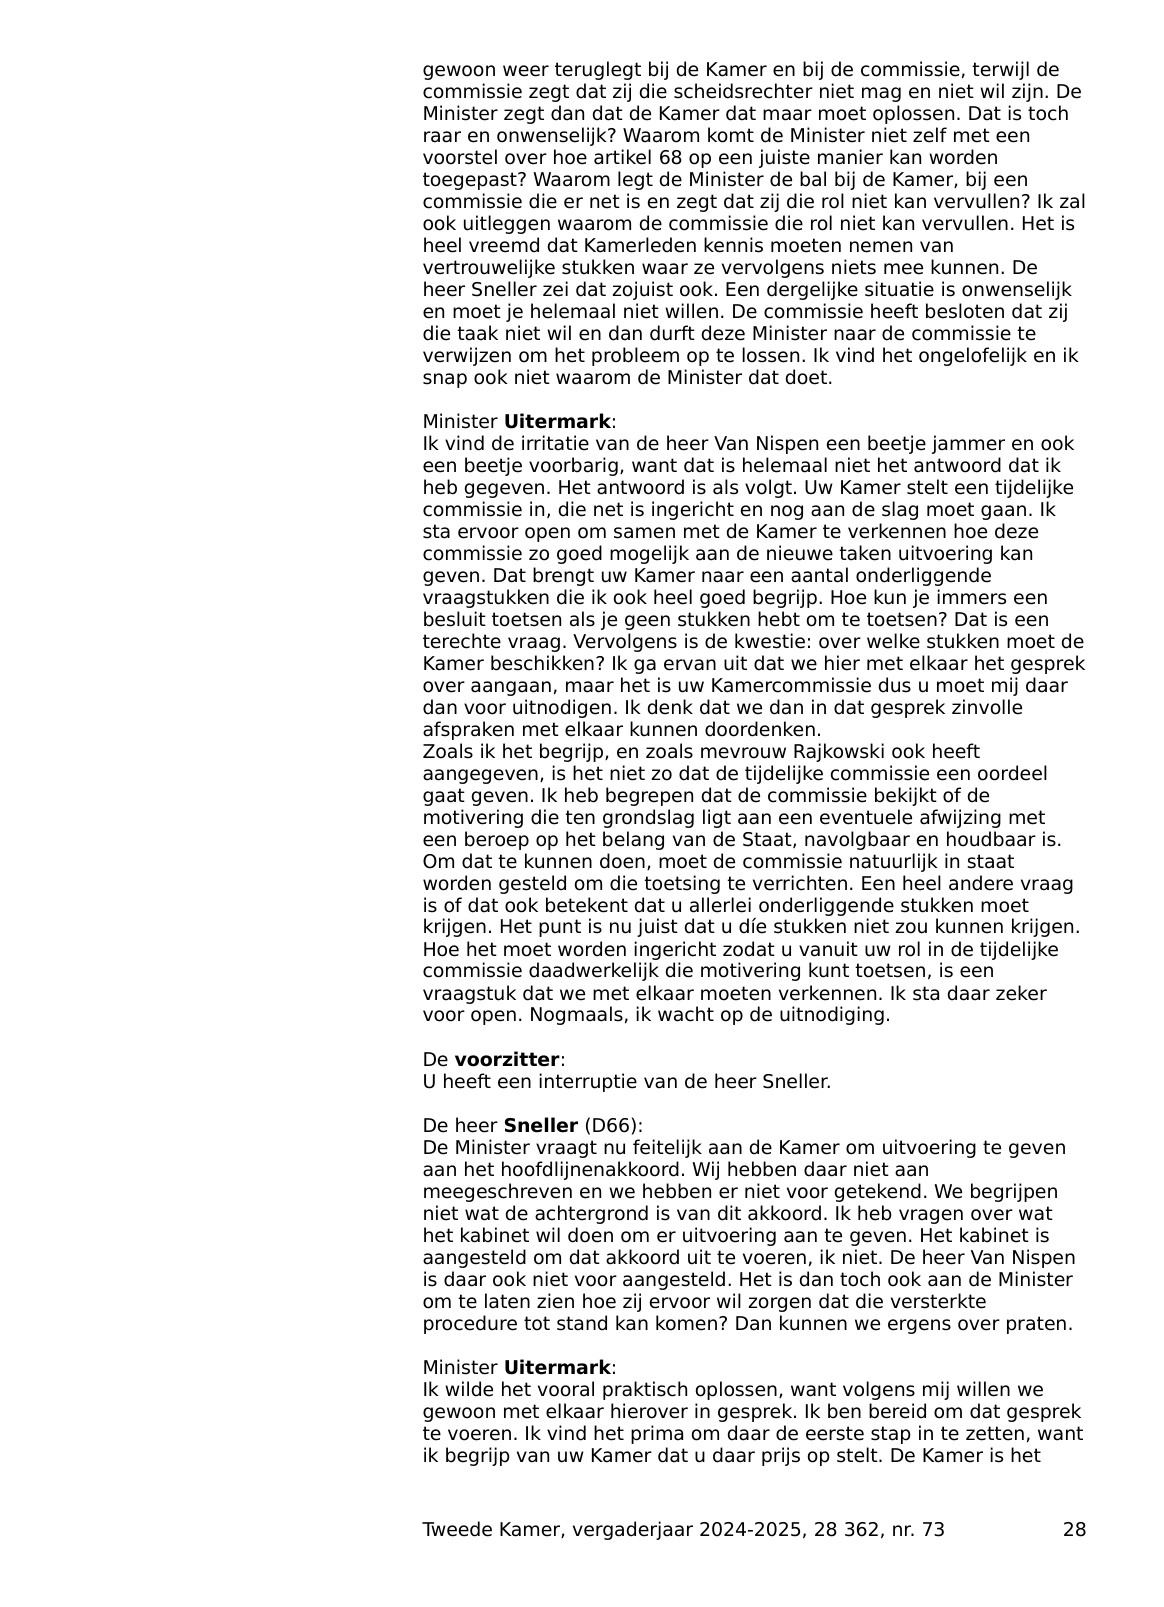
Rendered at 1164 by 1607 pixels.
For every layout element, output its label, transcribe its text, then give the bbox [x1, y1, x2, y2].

text Minister Uitermark: [422, 1357, 1087, 1379]
text De heer Sneller (D66): [422, 1115, 1087, 1137]
text Minister Uitermark: [422, 411, 1087, 433]
text Zoals ik het begrijp, en zoals mevrouw Rajkowski ook heeft aangegeven, is het niet zo dat de tijdelijke commissie een oordeel gaat geven. Ik heb begrepen dat de commissie bekijkt of de motivering die ten grondslag ligt aan een eventuele afwijzing met een beroep op het belang van de Staat, navolgbaar en houdbaar is. Om dat te kunnen doen, moet de commissie natuurlijk in staat worden gesteld om die toetsing te verrichten. Een heel andere vraag is of dat ook betekent dat u allerlei onderliggende stukken moet krijgen. Het punt is nu juist dat u díe stukken niet zou kunnen krijgen. Hoe het moet worden ingericht zodat u vanuit uw rol in de tijdelijke commissie daadwerkelijk die motivering kunt toetsen, is een vraagstuk dat we met elkaar moeten verkennen. Ik sta daar zeker voor open. Nogmaals, ik wacht op de uitnodiging. [422, 741, 1087, 1026]
text De Minister vraagt nu feitelijk aan de Kamer om uitvoering te geven aan het hoofdlijnenakkoord. Wij hebben daar niet aan meegeschreven en we hebben er niet voor getekend. We begrijpen niet wat de achtergrond is van dit akkoord. Ik heb vragen over wat het kabinet wil doen om er uitvoering aan te geven. Het kabinet is aangesteld om dat akkoord uit te voeren, ik niet. De heer Van Nispen is daar ook niet voor aangesteld. Het is dan toch ook aan de Minister om te laten zien hoe zij ervoor wil zorgen dat die versterkte procedure tot stand kan komen? Dan kunnen we ergens over praten. [422, 1137, 1087, 1334]
text Ik wilde het vooral praktisch oplossen, want volgens mij willen we gewoon met elkaar hierover in gesprek. Ik ben bereid om dat gesprek te voeren. Ik vind het prima om daar de eerste stap in te zetten, want ik begrijp van uw Kamer dat u daar prijs op stelt. De Kamer is het [422, 1379, 1087, 1467]
text De voorzitter: [422, 1048, 1087, 1071]
text gewoon weer teruglegt bij de Kamer en bij de commissie, terwijl de commissie zegt dat zij die scheidsrechter niet mag en niet wil zijn. De Minister zegt dan dat de Kamer dat maar moet oplossen. Dat is toch raar en onwenselijk? Waarom komt de Minister niet zelf met een voorstel over hoe artikel 68 op een juiste manier kan worden toegepast? Waarom legt de Minister de bal bij de Kamer, bij een commissie die er net is en zegt dat zij die rol niet kan vervullen? Ik zal ook uitleggen waarom de commissie die rol niet kan vervullen. Het is heel vreemd dat Kamerleden kennis moeten nemen van vertrouwelijke stukken waar ze vervolgens niets mee kunnen. De heer Sneller zei dat zojuist ook. Een dergelijke situatie is onwenselijk en moet je helemaal niet willen. De commissie heeft besloten dat zij die taak niet wil en dan durft deze Minister naar de commissie te verwijzen om het probleem op te lossen. Ik vind het ongelofelijk en ik snap ook niet waarom de Minister dat doet. [422, 59, 1087, 389]
text U heeft een interruptie van de heer Sneller. [422, 1071, 1087, 1092]
text Ik vind de irritatie van de heer Van Nispen een beetje jammer en ook een beetje voorbarig, want dat is helemaal niet het antwoord dat ik heb gegeven. Het antwoord is als volgt. Uw Kamer stelt een tijdelijke commissie in, die net is ingericht en nog aan de slag moet gaan. Ik sta ervoor open om samen met de Kamer te verkennen hoe deze commissie zo goed mogelijk aan de nieuwe taken uitvoering kan geven. Dat brengt uw Kamer naar een aantal onderliggende vraagstukken die ik ook heel goed begrijp. Hoe kun je immers een besluit toetsen als je geen stukken hebt om te toetsen? Dat is een terechte vraag. Vervolgens is de kwestie: over welke stukken moet de Kamer beschikken? Ik ga ervan uit dat we hier met elkaar het gesprek over aangaan, maar het is uw Kamercommissie dus u moet mij daar dan voor uitnodigen. Ik denk dat we dan in dat gesprek zinvolle afspraken met elkaar kunnen doordenken. [422, 433, 1087, 741]
